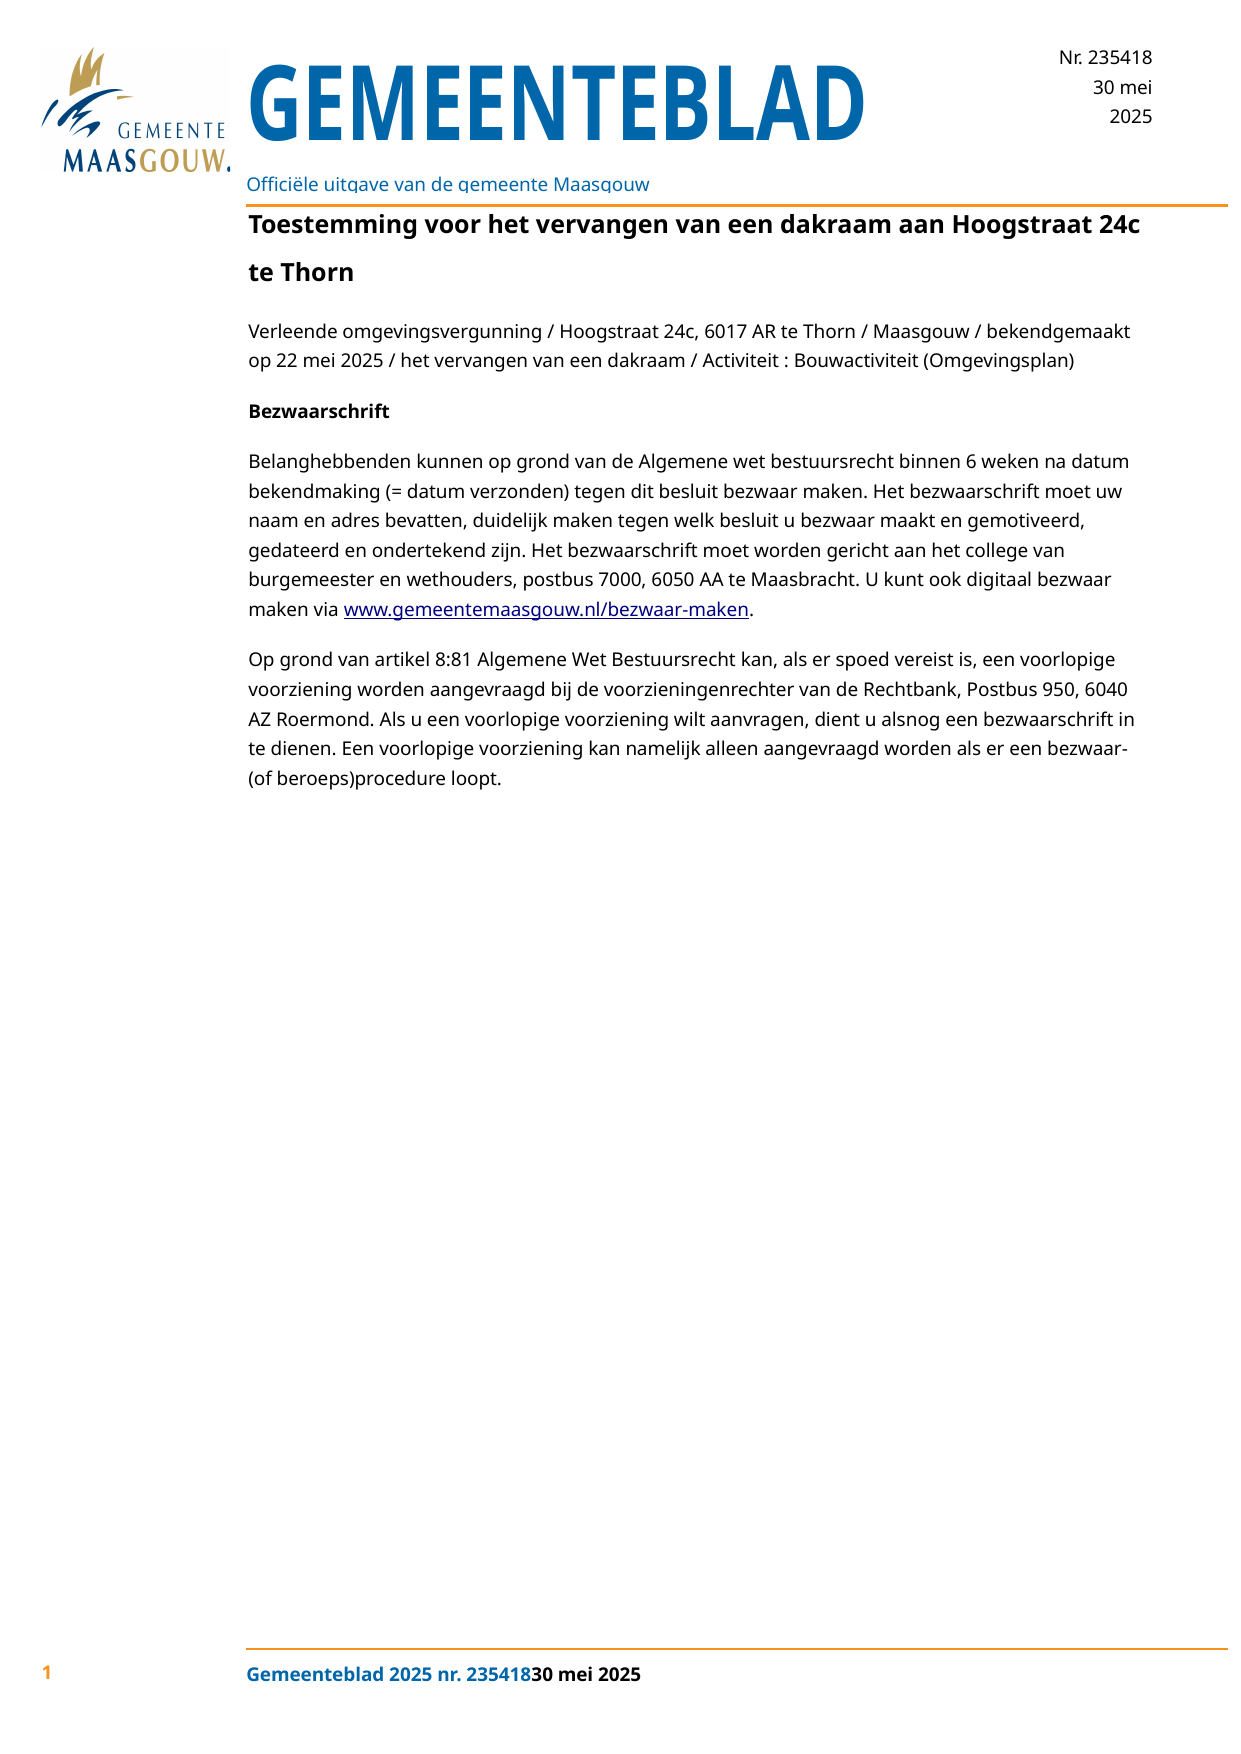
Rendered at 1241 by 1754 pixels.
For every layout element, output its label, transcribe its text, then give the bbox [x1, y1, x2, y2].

picture [41, 47, 231, 172]
text Belanghebbenden kunnen op grond van de Algemene wet bestuursrecht binnen 6 weken na datum bekendmaking (= datum verzonden) tegen dit besluit bezwaar maken. Het bezwaarschrift moet uw naam en adres bevatten, duidelijk maken tegen welk besluit u bezwaar maakt en gemotiveerd, gedateerd en ondertekend zijn. Het bezwaarschrift moet worden gericht aan het college van burgemeester en wethouders, postbus 7000, 6050 AA te Maasbracht. U kunt ook digitaal bezwaar maken via www.gemeentemaasgouw.nl/bezwaar-maken. [248, 448, 1152, 622]
text Toestemming voor het vervangen van een dakraam aan Hoogstraat 24c te Thorn [248, 207, 1152, 288]
text Bezwaarschrift [248, 398, 1152, 424]
text Op grond van artikel 8:81 Algemene Wet Bestuursrecht kan, als er spoed vereist is, een voorlopige voorziening worden aangevraagd bij de voorzieningenrechter van de Rechtbank, Postbus 950, 6040 AZ Roermond. Als u een voorlopige voorziening wilt aanvragen, dient u alsnog een bezwaarschrift in te dienen. Een voorlopige voorziening kan namelijk alleen aangevraagd worden als er een bezwaar- (of beroeps)procedure loopt. [248, 647, 1152, 791]
text Verleende omgevingsvergunning / Hoogstraat 24c, 6017 AR te Thorn / Maasgouw / bekendgemaakt op 22 mei 2025 / het vervangen van een dakraam / Activiteit : Bouwactiviteit (Omgevingsplan) [248, 318, 1152, 373]
